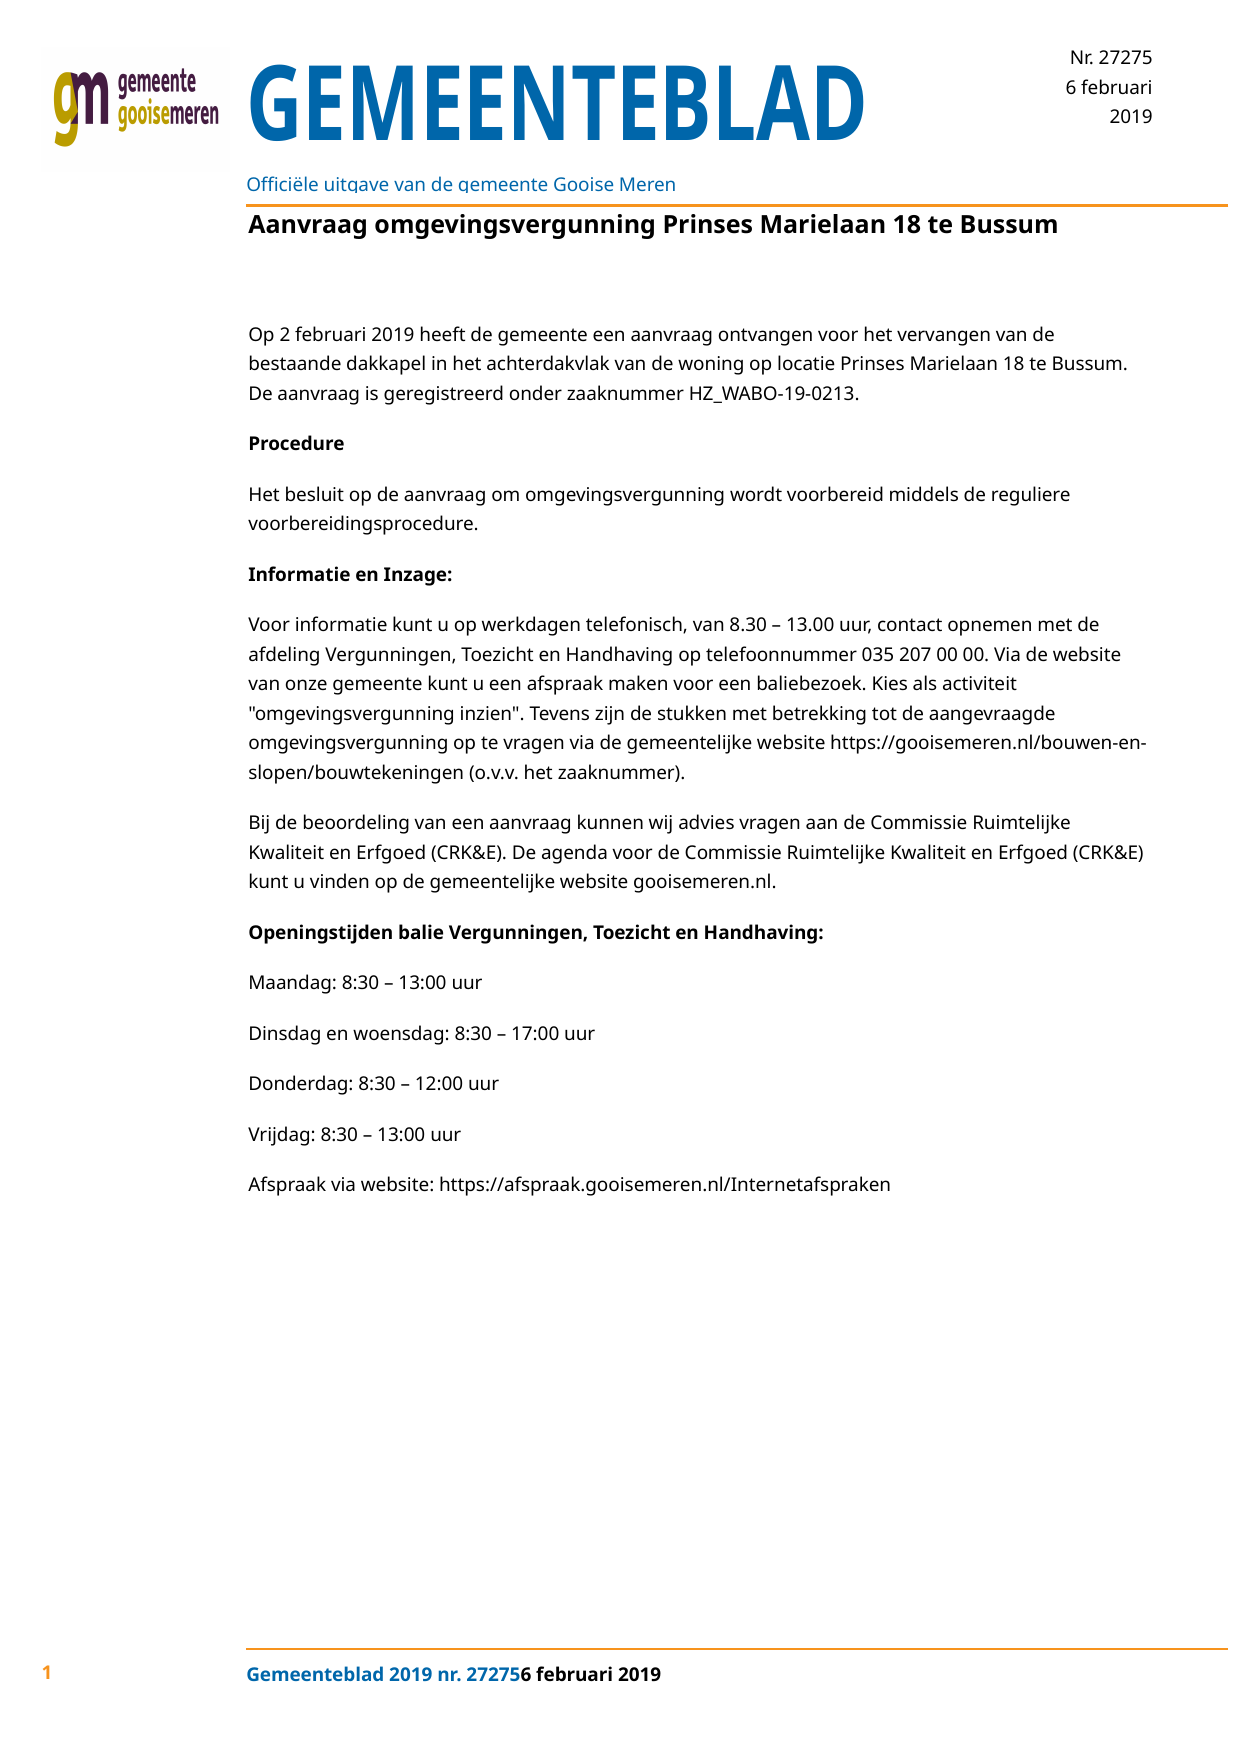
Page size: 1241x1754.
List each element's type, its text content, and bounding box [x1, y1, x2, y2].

text Voor informatie kunt u op werkdagen telefonisch, van 8.30 – 13.00 uur, contact opnemen met de afdeling Vergunningen, Toezicht en Handhaving op telefoonnummer 035 207 00 00. Via de website van onze gemeente kunt u een afspraak maken voor een baliebezoek. Kies als activiteit "omgevingsvergunning inzien". Tevens zijn de stukken met betrekking tot de aangevraagde omgevingsvergunning op te vragen via de gemeentelijke website https://gooisemeren.nl/bouwen-en-slopen/bouwtekeningen (o.v.v. het zaaknummer). [248, 611, 1152, 785]
text Openingstijden balie Vergunningen, Toezicht en Handhaving: [248, 919, 1152, 945]
text Bij de beoordeling van een aanvraag kunnen wij advies vragen aan de Commissie Ruimtelijke Kwaliteit en Erfgoed (CRK&E). De agenda voor de Commissie Ruimtelijke Kwaliteit en Erfgoed (CRK&E) kunt u vinden op de gemeentelijke website gooisemeren.nl. [248, 809, 1152, 894]
text Dinsdag en woensdag: 8:30 – 17:00 uur [248, 1020, 1152, 1046]
text Afspraak via website: https://afspraak.gooisemeren.nl/Internetafspraken [248, 1171, 1152, 1197]
text Donderdag: 8:30 – 12:00 uur [248, 1070, 1152, 1096]
text Aanvraag omgevingsvergunning Prinses Marielaan 18 te Bussum [248, 207, 1152, 241]
text Vrijdag: 8:30 – 13:00 uur [248, 1121, 1152, 1146]
text Op 2 februari 2019 heeft de gemeente een aanvraag ontvangen voor het vervangen van de bestaande dakkapel in het achterdakvlak van de woning op locatie Prinses Marielaan 18 te Bussum. De aanvraag is geregistreerd onder zaaknummer HZ_WABO-19-0213. [248, 321, 1152, 406]
text Procedure [248, 430, 1152, 456]
text Het besluit op de aanvraag om omgevingsvergunning wordt voorbereid middels de reguliere voorbereidingsprocedure. [248, 481, 1152, 536]
text Maandag: 8:30 – 13:00 uur [248, 969, 1152, 995]
text Informatie en Inzage: [248, 561, 1152, 586]
picture [41, 47, 231, 172]
